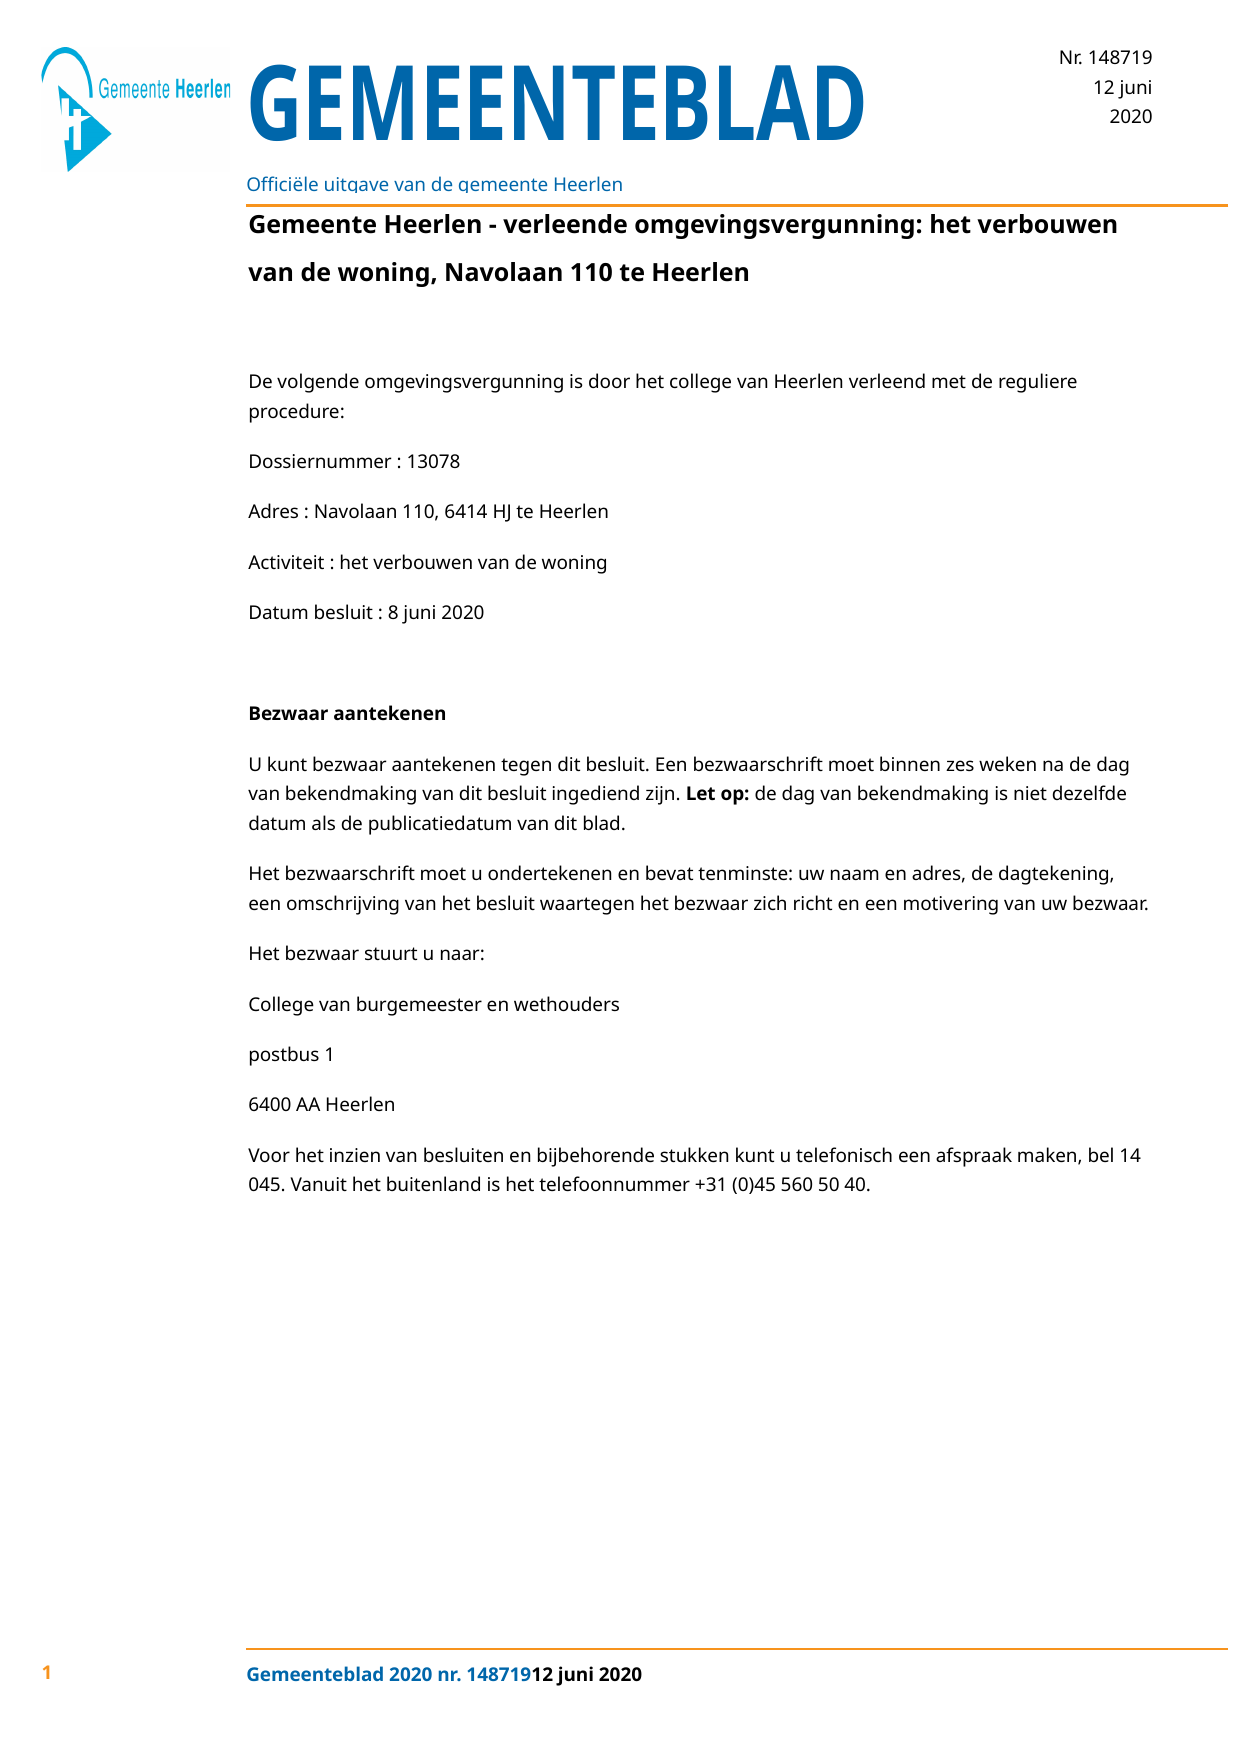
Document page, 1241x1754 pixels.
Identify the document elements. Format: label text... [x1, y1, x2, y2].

text Datum besluit : 8 juni 2020 [248, 599, 1152, 625]
text Het bezwaar stuurt u naar: [248, 940, 1152, 966]
text De volgende omgevingsvergunning is door het college van Heerlen verleend met de reguliere procedure: [248, 368, 1152, 424]
text U kunt bezwaar aantekenen tegen dit besluit. Een bezwaarschrift moet binnen zes weken na de dag van bekendmaking van dit besluit ingediend zijn. Let op: de dag van bekendmaking is niet dezelfde datum als de publicatiedatum van dit blad. [248, 751, 1152, 836]
text 6400 AA Heerlen [248, 1092, 1152, 1117]
text Dossiernummer : 13078 [248, 448, 1152, 474]
picture [41, 47, 59, 70]
text Gemeente Heerlen - verleende omgevingsvergunning: het verbouwen van de woning, Navolaan 110 te Heerlen [248, 207, 1152, 288]
text Voor het inzien van besluiten en bijbehorende stukken kunt u telefonisch een afspraak maken, bel 14 045. Vanuit het buitenland is het telefoonnummer +31 (0)45 560 50 40. [248, 1142, 1152, 1197]
text Activiteit : het verbouwen van de woning [248, 549, 1152, 575]
picture [41, 47, 231, 172]
text College van burgemeester en wethouders [248, 991, 1152, 1017]
text Het bezwaarschrift moet u ondertekenen en bevat tenminste: uw naam en adres, de dagtekening, een omschrijving van het besluit waartegen het bezwaar zich richt en een motivering van uw bezwaar. [248, 860, 1152, 916]
text postbus 1 [248, 1041, 1152, 1067]
text Adres : Navolaan 110, 6414 HJ te Heerlen [248, 499, 1152, 524]
text Bezwaar aantekenen [248, 700, 1152, 726]
